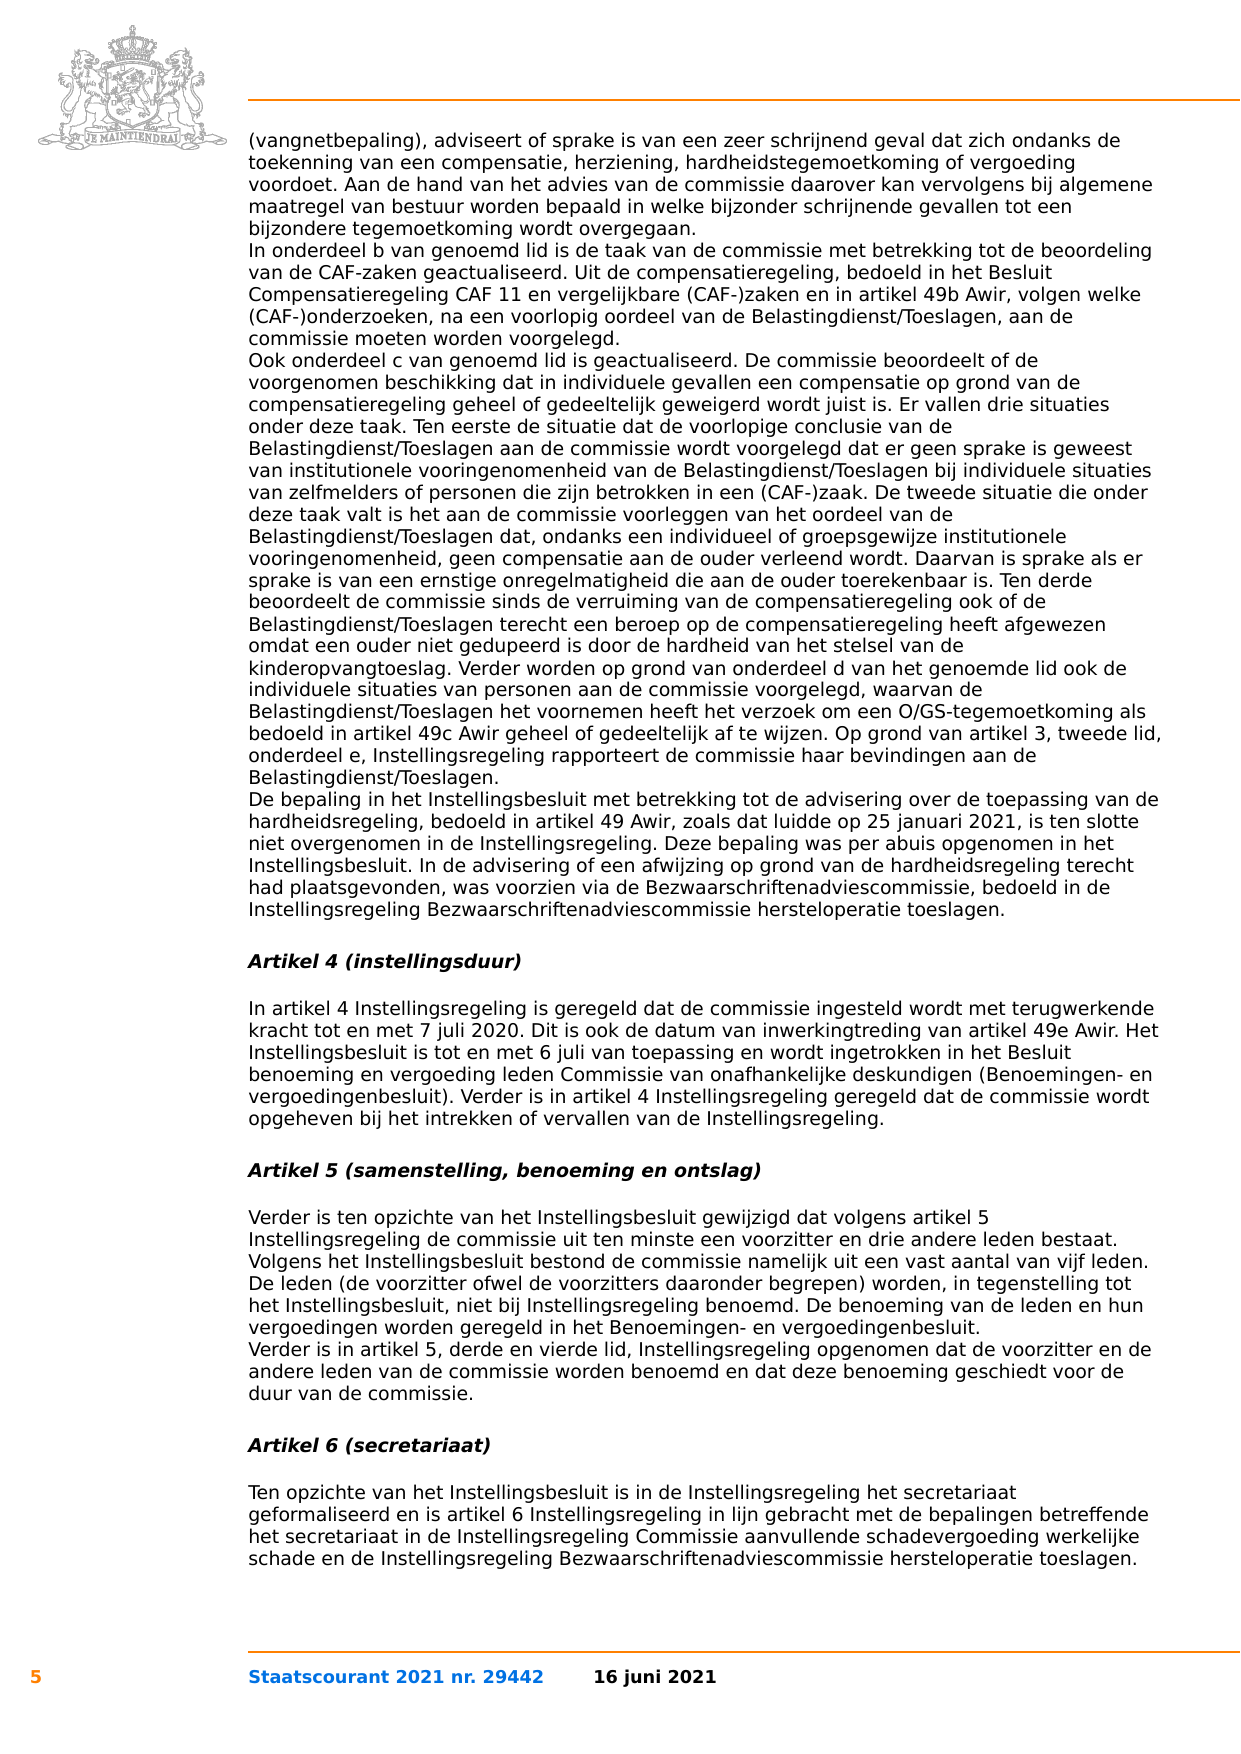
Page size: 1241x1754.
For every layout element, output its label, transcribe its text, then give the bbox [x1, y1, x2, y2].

picture [38, 25, 227, 150]
text Ook onderdeel c van genoemd lid is geactualiseerd. De commissie beoordeelt of de voorgenomen beschikking dat in individuele gevallen een compensatie op grond van de compensatieregeling geheel of gedeeltelijk geweigerd wordt juist is. Er vallen drie situaties onder deze taak. Ten eerste de situatie dat de voorlopige conclusie van de Belastingdienst/Toeslagen aan de commissie wordt voorgelegd dat er geen sprake is geweest van institutionele vooringenomenheid van de Belastingdienst/Toeslagen bij individuele situaties van zelfmelders of personen die zijn betrokken in een (CAF-)zaak. De tweede situatie die onder deze taak valt is het aan de commissie voorleggen van het oordeel van de Belastingdienst/Toeslagen dat, ondanks een individueel of groepsgewijze institutionele vooringenomenheid, geen compensatie aan de ouder verleend wordt. Daarvan is sprake als er sprake is van een ernstige onregelmatigheid die aan de ouder toerekenbaar is. Ten derde beoordeelt de commissie sinds de verruiming van de compensatieregeling ook of de Belastingdienst/Toeslagen terecht een beroep op de compensatieregeling heeft afgewezen omdat een ouder niet gedupeerd is door de hardheid van het stelsel van de kinderopvangtoeslag. Verder worden op grond van onderdeel d van het genoemde lid ook de individuele situaties van personen aan de commissie voorgelegd, waarvan de Belastingdienst/Toeslagen het voornemen heeft het verzoek om een O/GS-tegemoetkoming als bedoeld in artikel 49c Awir geheel of gedeeltelijk af te wijzen. Op grond van artikel 3, tweede lid, onderdeel e, Instellingsregeling rapporteert de commissie haar bevindingen aan de Belastingdienst/Toeslagen. [248, 350, 1163, 789]
text In onderdeel b van genoemd lid is de taak van de commissie met betrekking tot de beoordeling van de CAF-zaken geactualiseerd. Uit de compensatieregeling, bedoeld in het Besluit Compensatieregeling CAF 11 en vergelijkbare (CAF-)zaken en in artikel 49b Awir, volgen welke (CAF-)onderzoeken, na een voorlopig oordeel van de Belastingdienst/Toeslagen, aan de commissie moeten worden voorgelegd. [248, 240, 1163, 350]
subtitle Artikel 4 (instellingsduur) [248, 951, 1163, 973]
subtitle Artikel 5 (samenstelling, benoeming en ontslag) [248, 1160, 1163, 1182]
subtitle Artikel 6 (secretariaat) [248, 1435, 1163, 1457]
text Verder is in artikel 5, derde en vierde lid, Instellingsregeling opgenomen dat de voorzitter en de andere leden van de commissie worden benoemd en dat deze benoeming geschiedt voor de duur van de commissie. [248, 1339, 1163, 1405]
text De bepaling in het Instellingsbesluit met betrekking tot de advisering over de toepassing van de hardheidsregeling, bedoeld in artikel 49 Awir, zoals dat luidde op 25 januari 2021, is ten slotte niet overgenomen in de Instellingsregeling. Deze bepaling was per abuis opgenomen in het Instellingsbesluit. In de advisering of een afwijzing op grond van de hardheidsregeling terecht had plaatsgevonden, was voorzien via de Bezwaarschriftenadviescommissie, bedoeld in de Instellingsregeling Bezwaarschriftenadviescommissie hersteloperatie toeslagen. [248, 789, 1163, 921]
text In artikel 4 Instellingsregeling is geregeld dat de commissie ingesteld wordt met terugwerkende kracht tot en met 7 juli 2020. Dit is ook de datum van inwerkingtreding van artikel 49e Awir. Het Instellingsbesluit is tot en met 6 juli van toepassing en wordt ingetrokken in het Besluit benoeming en vergoeding leden Commissie van onafhankelijke deskundigen (Benoemingen- en vergoedingenbesluit). Verder is in artikel 4 Instellingsregeling geregeld dat de commissie wordt opgeheven bij het intrekken of vervallen van de Instellingsregeling. [248, 998, 1163, 1130]
text Ten opzichte van het Instellingsbesluit is in de Instellingsregeling het secretariaat geformaliseerd en is artikel 6 Instellingsregeling in lijn gebracht met de bepalingen betreffende het secretariaat in de Instellingsregeling Commissie aanvullende schadevergoeding werkelijke schade en de Instellingsregeling Bezwaarschriftenadviescommissie hersteloperatie toeslagen. [248, 1482, 1163, 1570]
text (vangnetbepaling), adviseert of sprake is van een zeer schrijnend geval dat zich ondanks de toekenning van een compensatie, herziening, hardheidstegemoetkoming of vergoeding voordoet. Aan de hand van het advies van de commissie daarover kan vervolgens bij algemene maatregel van bestuur worden bepaald in welke bijzonder schrijnende gevallen tot een bijzondere tegemoetkoming wordt overgegaan. [248, 130, 1163, 240]
text Verder is ten opzichte van het Instellingsbesluit gewijzigd dat volgens artikel 5 Instellingsregeling de commissie uit ten minste een voorzitter en drie andere leden bestaat. Volgens het Instellingsbesluit bestond de commissie namelijk uit een vast aantal van vijf leden. De leden (de voorzitter ofwel de voorzitters daaronder begrepen) worden, in tegenstelling tot het Instellingsbesluit, niet bij Instellingsregeling benoemd. De benoeming van de leden en hun vergoedingen worden geregeld in het Benoemingen- en vergoedingenbesluit. [248, 1207, 1163, 1339]
